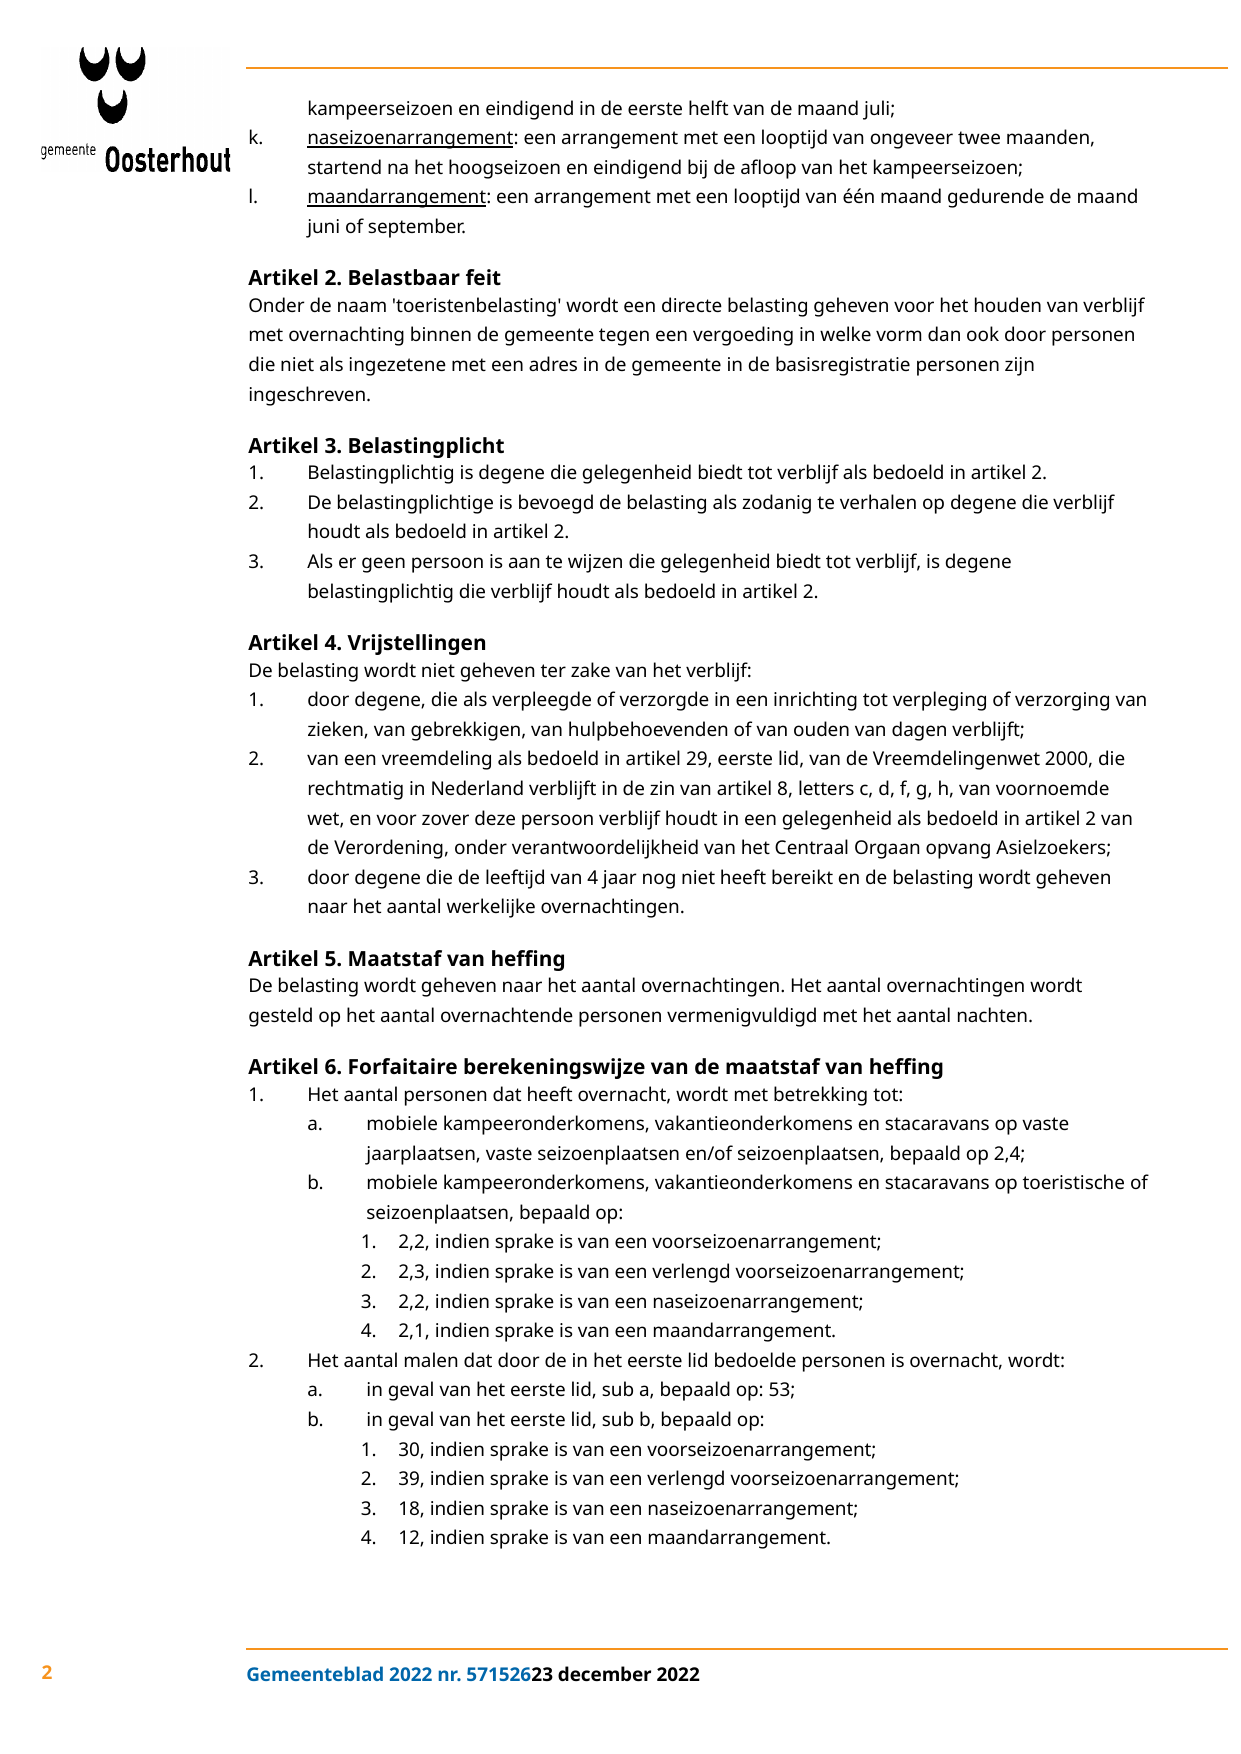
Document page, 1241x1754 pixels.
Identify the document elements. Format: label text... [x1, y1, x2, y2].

list mobiele kampeeronderkomens, vakantieonderkomens en stacaravans op toeristische of seizoenplaatsen, bepaald op: [307, 1169, 1152, 1225]
list Het aantal malen dat door de in het eerste lid bedoelde personen is overnacht, wordt: [248, 1347, 1152, 1373]
text Artikel 2. Belastbaar feit [248, 263, 1152, 292]
list 30, indien sprake is van een voorseizoenarrangement; [361, 1436, 1152, 1461]
list naseizoenarrangement: een arrangement met een looptijd van ongeveer twee maanden, startend na het hoogseizoen en eindigend bij de afloop van het kampeerseizoen; [248, 124, 1152, 180]
list 18, indien sprake is van een naseizoenarrangement; [361, 1495, 1152, 1521]
list kampeerseizoen en eindigend in de eerste helft van de maand juli; [248, 95, 1152, 121]
list 12, indien sprake is van een maandarrangement. [361, 1524, 1152, 1550]
list maandarrangement: een arrangement met een looptijd van één maand gedurende de maand juni of september. [248, 183, 1152, 239]
text Onder de naam 'toeristenbelasting' wordt een directe belasting geheven voor het houden van verblijf met overnachting binnen de gemeente tegen een vergoeding in welke vorm dan ook door personen die niet als ingezetene met een adres in de gemeente in de basisregistratie personen zijn ingeschreven. [248, 292, 1152, 406]
text Artikel 6. Forfaitaire berekeningswijze van de maatstaf van heffing [248, 1052, 1152, 1081]
list door degene die de leeftijd van 4 jaar nog niet heeft bereikt en de belasting wordt geheven naar het aantal werkelijke overnachtingen. [248, 864, 1152, 919]
list in geval van het eerste lid, sub a, bepaald op: 53; [307, 1377, 1152, 1402]
list 39, indien sprake is van een verlengd voorseizoenarrangement; [361, 1465, 1152, 1491]
list Als er geen persoon is aan te wijzen die gelegenheid biedt tot verblijf, is degene belastingplichtig die verblijf houdt als bedoeld in artikel 2. [248, 548, 1152, 604]
list in geval van het eerste lid, sub b, bepaald op: [307, 1406, 1152, 1432]
list Belastingplichtig is degene die gelegenheid biedt tot verblijf als bedoeld in artikel 2. [248, 459, 1152, 485]
list 2,1, indien sprake is van een maandarrangement. [361, 1317, 1152, 1343]
list mobiele kampeeronderkomens, vakantieonderkomens en stacaravans op vaste jaarplaatsen, vaste seizoenplaatsen en/of seizoenplaatsen, bepaald op 2,4; [307, 1110, 1152, 1166]
list 2,2, indien sprake is van een naseizoenarrangement; [361, 1288, 1152, 1313]
text Artikel 3. Belastingplicht [248, 431, 1152, 459]
text De belasting wordt geheven naar het aantal overnachtingen. Het aantal overnachtingen wordt gesteld op het aantal overnachtende personen vermenigvuldigd met het aantal nachten. [248, 972, 1152, 1028]
text Artikel 4. Vrijstellingen [248, 628, 1152, 657]
text Artikel 5. Maatstaf van heffing [248, 944, 1152, 972]
text De belasting wordt niet geheven ter zake van het verblijf: [248, 657, 1152, 682]
list 2,3, indien sprake is van een verlengd voorseizoenarrangement; [361, 1258, 1152, 1284]
picture [41, 47, 231, 172]
list Het aantal personen dat heeft overnacht, wordt met betrekking tot: [248, 1081, 1152, 1106]
list 2,2, indien sprake is van een voorseizoenarrangement; [361, 1229, 1152, 1254]
list van een vreemdeling als bedoeld in artikel 29, eerste lid, van de Vreemdelingenwet 2000, die rechtmatig in Nederland verblijft in de zin van artikel 8, letters c, d, f, g, h, van voornoemde wet, en voor zover deze persoon verblijf houdt in een gelegenheid als bedoeld in artikel 2 van de Verordening, onder verantwoordelijkheid van het Centraal Orgaan opvang Asielzoekers; [248, 746, 1152, 860]
list door degene, die als verpleegde of verzorgde in een inrichting tot verpleging of verzorging van zieken, van gebrekkigen, van hulpbehoevenden of van ouden van dagen verblijft; [248, 686, 1152, 742]
list De belastingplichtige is bevoegd de belasting als zodanig te verhalen op degene die verblijf houdt als bedoeld in artikel 2. [248, 489, 1152, 544]
